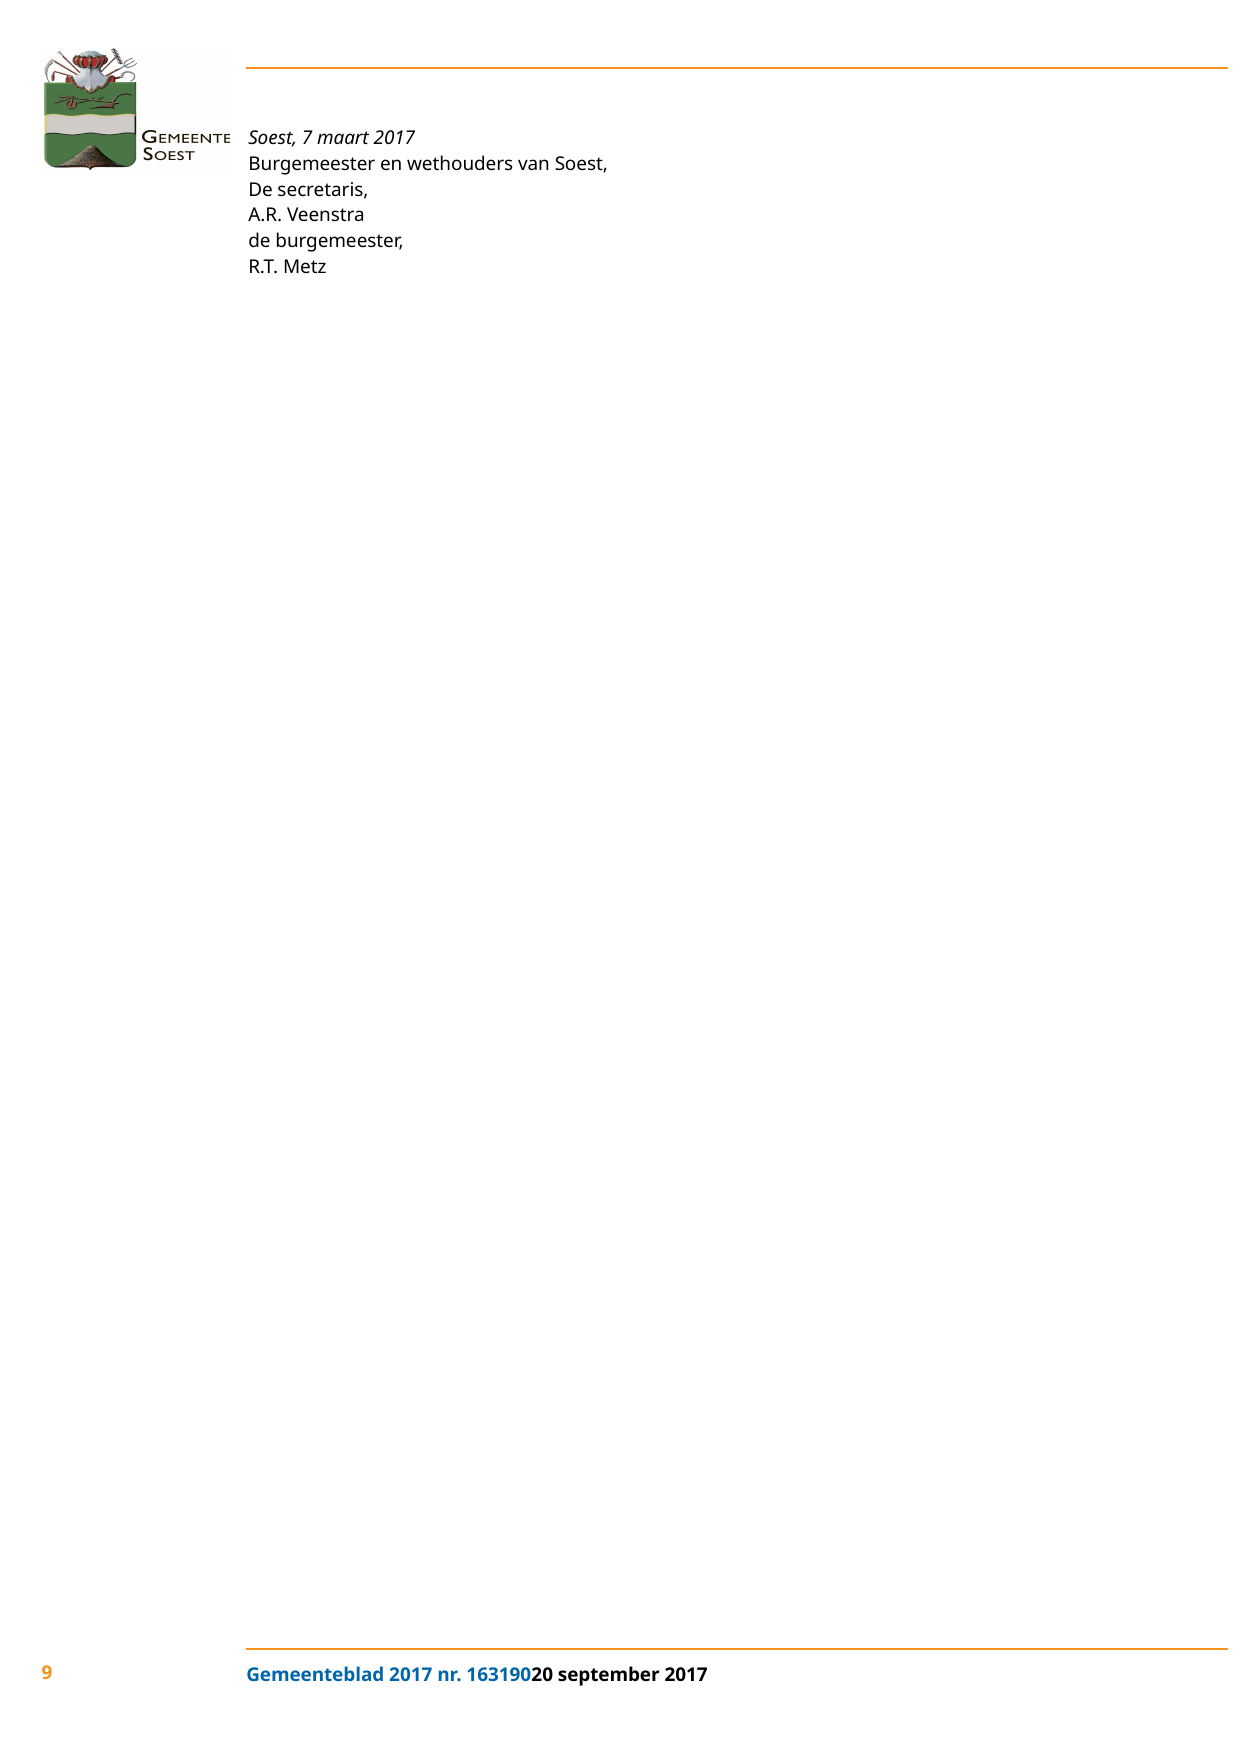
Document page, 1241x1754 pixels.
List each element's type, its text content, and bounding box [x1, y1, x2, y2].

text Soest, 7 maart 2017 [248, 124, 1152, 150]
text De secretaris, [248, 176, 1152, 202]
picture [41, 47, 231, 172]
text R.T. Metz [248, 253, 1152, 279]
text Burgemeester en wethouders van Soest, [248, 150, 1152, 176]
text de burgemeester, [248, 227, 1152, 253]
text A.R. Veenstra [248, 202, 1152, 227]
